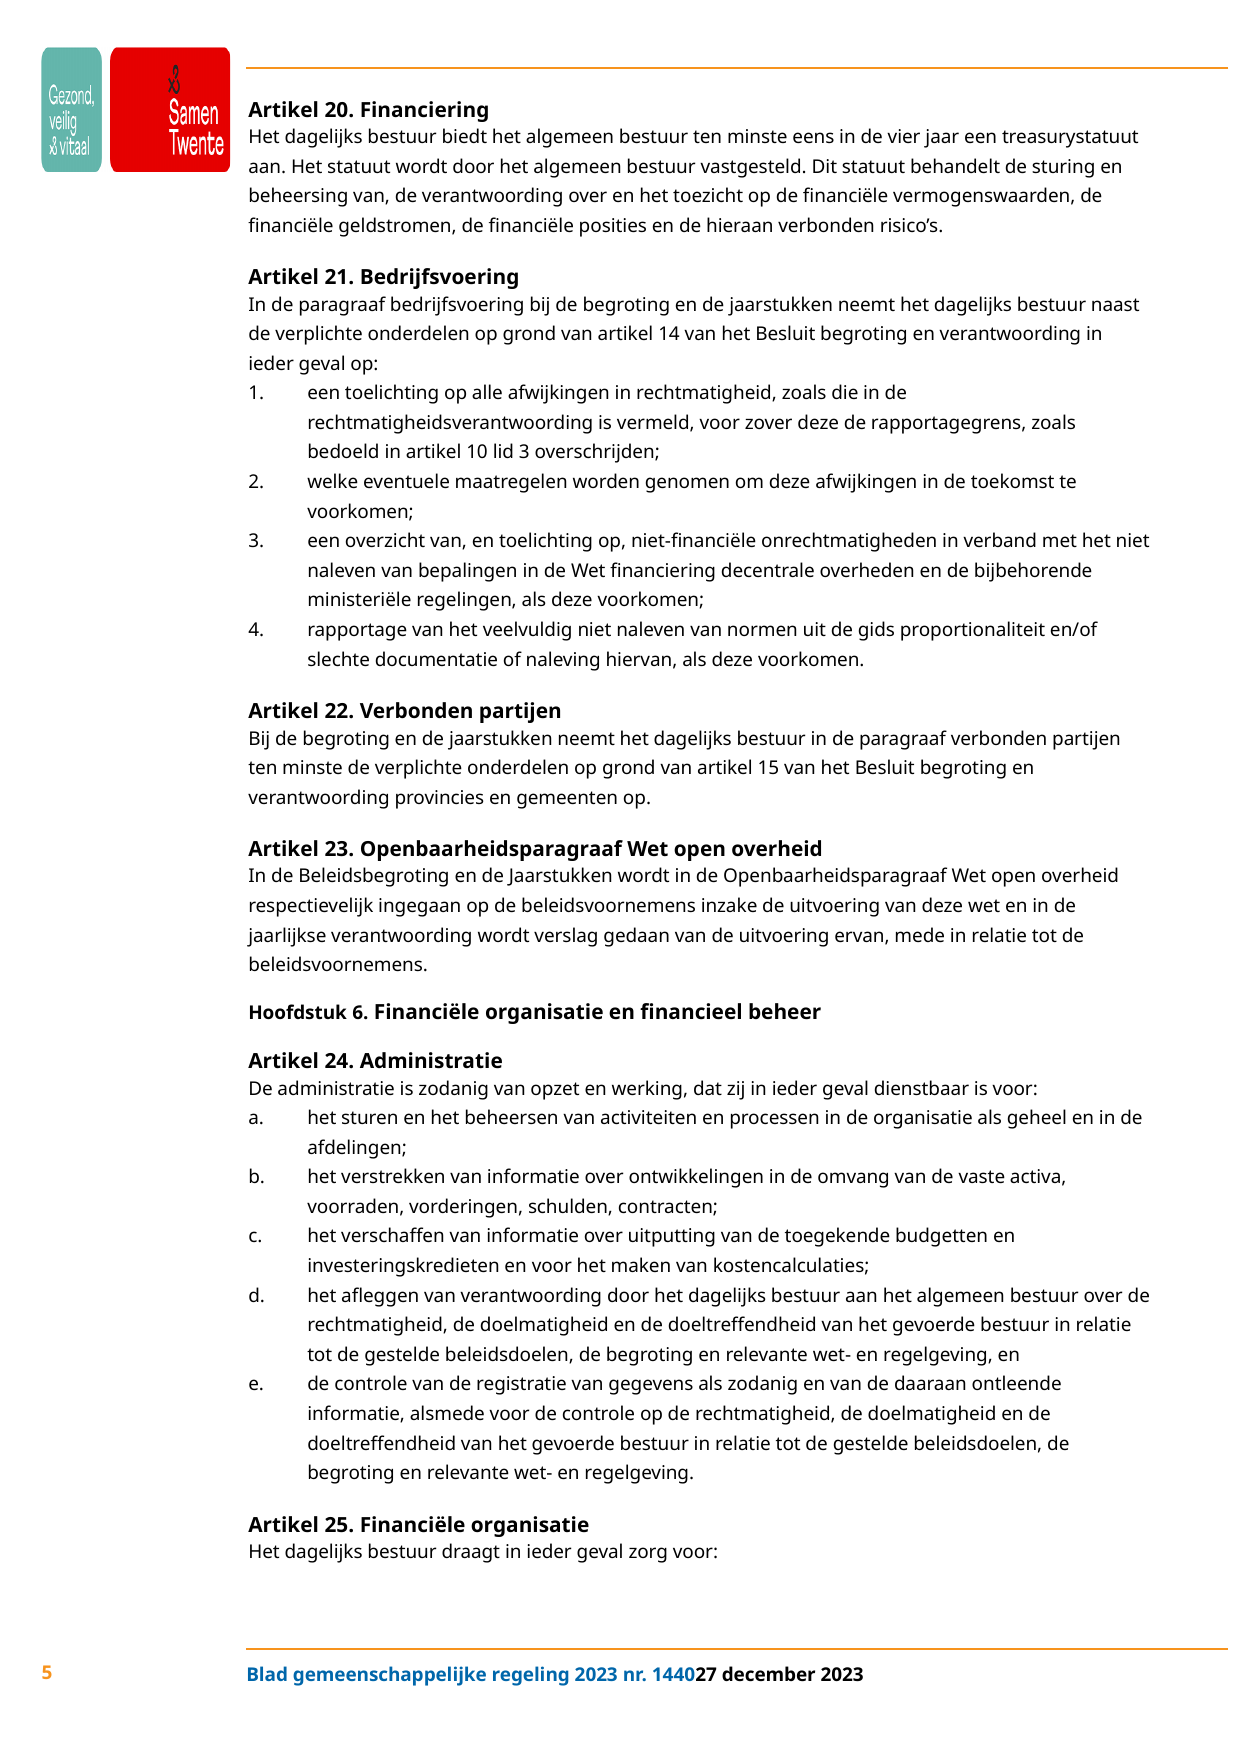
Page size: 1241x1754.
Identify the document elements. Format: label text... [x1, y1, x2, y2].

text Artikel 22. Verbonden partijen [248, 696, 1152, 725]
list welke eventuele maatregelen worden genomen om deze afwijkingen in de toekomst te voorkomen; [248, 468, 1152, 524]
list een overzicht van, en toelichting op, niet-financiële onrechtmatigheden in verband met het niet naleven van bepalingen in de Wet financiering decentrale overheden en de bijbehorende ministeriële regelingen, als deze voorkomen; [248, 527, 1152, 612]
text De administratie is zodanig van opzet en werking, dat zij in ieder geval dienstbaar is voor: [248, 1075, 1152, 1101]
text Artikel 24. Administratie [248, 1046, 1152, 1075]
text Bij de begroting en de jaarstukken neemt het dagelijks bestuur in de paragraaf verbonden partijen ten minste de verplichte onderdelen op grond van artikel 15 van het Besluit begroting en verantwoording provincies en gemeenten op. [248, 725, 1152, 809]
text Artikel 23. Openbaarheidsparagraaf Wet open overheid [248, 834, 1152, 863]
list het afleggen van verantwoording door het dagelijks bestuur aan het algemeen bestuur over de rechtmatigheid, de doelmatigheid en de doeltreffendheid van het gevoerde bestuur in relatie tot de gestelde beleidsdoelen, de begroting en relevante wet- en regelgeving, en [248, 1282, 1152, 1367]
list rapportage van het veelvuldig niet naleven van normen uit de gids proportionaliteit en/of slechte documentatie of naleving hiervan, als deze voorkomen. [248, 616, 1152, 672]
text Het dagelijks bestuur biedt het algemeen bestuur ten minste eens in de vier jaar een treasurystatuut aan. Het statuut wordt door het algemeen bestuur vastgesteld. Dit statuut behandelt de sturing en beheersing van, de verantwoording over en het toezicht op de financiële vermogenswaarden, de financiële geldstromen, de financiële posities en de hieraan verbonden risico’s. [248, 123, 1152, 238]
list het verschaffen van informatie over uitputting van de toegekende budgetten en investeringskredieten en voor het maken van kostencalculaties; [248, 1223, 1152, 1278]
text Artikel 21. Bedrijfsvoering [248, 262, 1152, 291]
text Artikel 20. Financiering [248, 95, 1152, 123]
picture [41, 47, 231, 172]
text Het dagelijks bestuur draagt in ieder geval zorg voor: [248, 1538, 1152, 1564]
text Hoofdstuk 6. Financiële organisatie en financieel beheer [248, 997, 1152, 1026]
text In de Beleidsbegroting en de Jaarstukken wordt in de Openbaarheidsparagraaf Wet open overheid respectievelijk ingegaan op de beleidsvoornemens inzake de uitvoering van deze wet en in de jaarlijkse verantwoording wordt verslag gedaan van de uitvoering ervan, mede in relatie tot de beleidsvoornemens. [248, 863, 1152, 977]
list de controle van de registratie van gegevens als zodanig en van de daaraan ontleende informatie, alsmede voor de controle op de rechtmatigheid, de doelmatigheid en de doeltreffendheid van het gevoerde bestuur in relatie tot de gestelde beleidsdoelen, de begroting en relevante wet- en regelgeving. [248, 1371, 1152, 1485]
list het verstrekken van informatie over ontwikkelingen in de omvang van de vaste activa, voorraden, vorderingen, schulden, contracten; [248, 1163, 1152, 1219]
list een toelichting op alle afwijkingen in rechtmatigheid, zoals die in de rechtmatigheidsverantwoording is vermeld, voor zover deze de rapportagegrens, zoals bedoeld in artikel 10 lid 3 overschrijden; [248, 379, 1152, 464]
text In de paragraaf bedrijfsvoering bij de begroting en de jaarstukken neemt het dagelijks bestuur naast de verplichte onderdelen op grond van artikel 14 van het Besluit begroting en verantwoording in ieder geval op: [248, 291, 1152, 376]
list het sturen en het beheersen van activiteiten en processen in de organisatie als geheel en in de afdelingen; [248, 1104, 1152, 1160]
text Artikel 25. Financiële organisatie [248, 1510, 1152, 1538]
